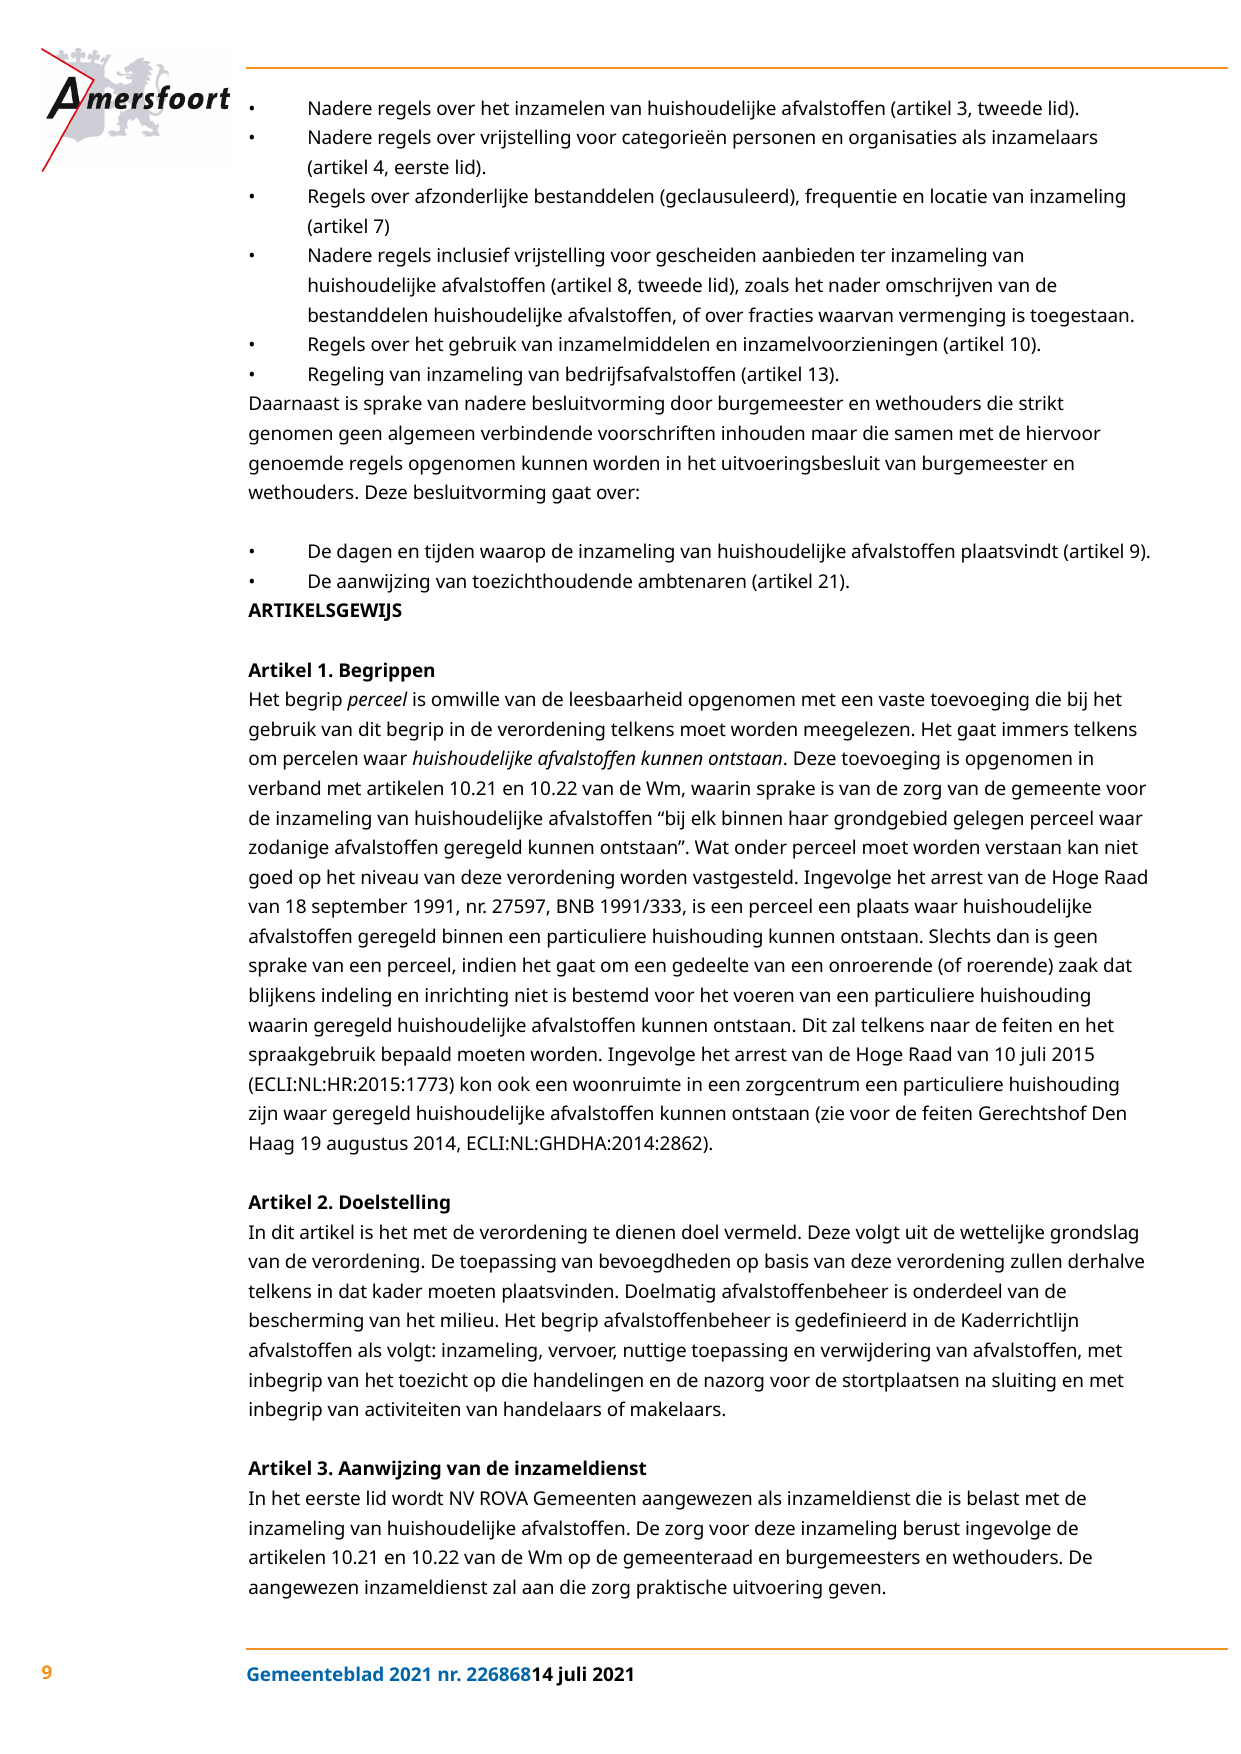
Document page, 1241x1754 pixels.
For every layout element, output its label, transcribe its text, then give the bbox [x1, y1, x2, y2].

picture [41, 47, 231, 172]
text Artikel 2. Doelstelling [248, 1189, 1152, 1215]
list De aanwijzing van toezichthoudende ambtenaren (artikel 21). [248, 568, 1152, 594]
list Regeling van inzameling van bedrijfsafvalstoffen (artikel 13). [248, 361, 1152, 387]
list Regels over afzonderlijke bestanddelen (geclausuleerd), frequentie en locatie van inzameling (artikel 7) [248, 183, 1152, 239]
list Nadere regels over vrijstelling voor categorieën personen en organisaties als inzamelaars (artikel 4, eerste lid). [248, 124, 1152, 180]
text ARTIKELSGEWIJS [248, 598, 1152, 623]
list Regels over het gebruik van inzamelmiddelen en inzamelvoorzieningen (artikel 10). [248, 331, 1152, 357]
list Nadere regels inclusief vrijstelling voor gescheiden aanbieden ter inzameling van huishoudelijke afvalstoffen (artikel 8, tweede lid), zoals het nader omschrijven van de bestanddelen huishoudelijke afvalstoffen, of over fracties waarvan vermenging is toegestaan. [248, 243, 1152, 328]
list De dagen en tijden waarop de inzameling van huishoudelijke afvalstoffen plaatsvindt (artikel 9). [248, 538, 1152, 564]
text Het begrip perceel is omwille van de leesbaarheid opgenomen met een vaste toevoeging die bij het gebruik van dit begrip in de verordening telkens moet worden meegelezen. Het gaat immers telkens om percelen waar huishoudelijke afvalstoffen kunnen ontstaan. Deze toevoeging is opgenomen in verband met artikelen 10.21 en 10.22 van de Wm, waarin sprake is van de zorg van de gemeente voor de inzameling van huishoudelijke afvalstoffen “bij elk binnen haar grondgebied gelegen perceel waar zodanige afvalstoffen geregeld kunnen ontstaan”. Wat onder perceel moet worden verstaan kan niet goed op het niveau van deze verordening worden vastgesteld. Ingevolge het arrest van de Hoge Raad van 18 september 1991, nr. 27597, BNB 1991/333, is een perceel een plaats waar huishoudelijke afvalstoffen geregeld binnen een particuliere huishouding kunnen ontstaan. Slechts dan is geen sprake van een perceel, indien het gaat om een gedeelte van een onroerende (of roerende) zaak dat blijkens indeling en inrichting niet is bestemd voor het voeren van een particuliere huishouding waarin geregeld huishoudelijke afvalstoffen kunnen ontstaan. Dit zal telkens naar de feiten en het spraakgebruik bepaald moeten worden. Ingevolge het arrest van de Hoge Raad van 10 juli 2015 (ECLI:NL:HR:2015:1773) kon ook een woonruimte in een zorgcentrum een particuliere huishouding zijn waar geregeld huishoudelijke afvalstoffen kunnen ontstaan (zie voor de feiten Gerechtshof Den Haag 19 augustus 2014, ECLI:NL:GHDHA:2014:2862). [248, 686, 1152, 1156]
text In het eerste lid wordt NV ROVA Gemeenten aangewezen als inzameldienst die is belast met de inzameling van huishoudelijke afvalstoffen. De zorg voor deze inzameling berust ingevolge de artikelen 10.21 en 10.22 van de Wm op de gemeenteraad en burgemeesters en wethouders. De aangewezen inzameldienst zal aan die zorg praktische uitvoering geven. [248, 1485, 1152, 1600]
text In dit artikel is het met de verordening te dienen doel vermeld. Deze volgt uit de wettelijke grondslag van de verordening. De toepassing van bevoegdheden op basis van deze verordening zullen derhalve telkens in dat kader moeten plaatsvinden. Doelmatig afvalstoffenbeheer is onderdeel van de bescherming van het milieu. Het begrip afvalstoffenbeheer is gedefinieerd in de Kaderrichtlijn afvalstoffen als volgt: inzameling, vervoer, nuttige toepassing en verwijdering van afvalstoffen, met inbegrip van het toezicht op die handelingen en de nazorg voor de stortplaatsen na sluiting en met inbegrip van activiteiten van handelaars of makelaars. [248, 1219, 1152, 1422]
text Artikel 3. Aanwijzing van de inzameldienst [248, 1456, 1152, 1481]
text Artikel 1. Begrippen [248, 657, 1152, 683]
list Nadere regels over het inzamelen van huishoudelijke afvalstoffen (artikel 3, tweede lid). [248, 95, 1152, 121]
text Daarnaast is sprake van nadere besluitvorming door burgemeester en wethouders die strikt genomen geen algemeen verbindende voorschriften inhouden maar die samen met de hiervoor genoemde regels opgenomen kunnen worden in het uitvoeringsbesluit van burgemeester en wethouders. Deze besluitvorming gaat over: [248, 391, 1152, 505]
